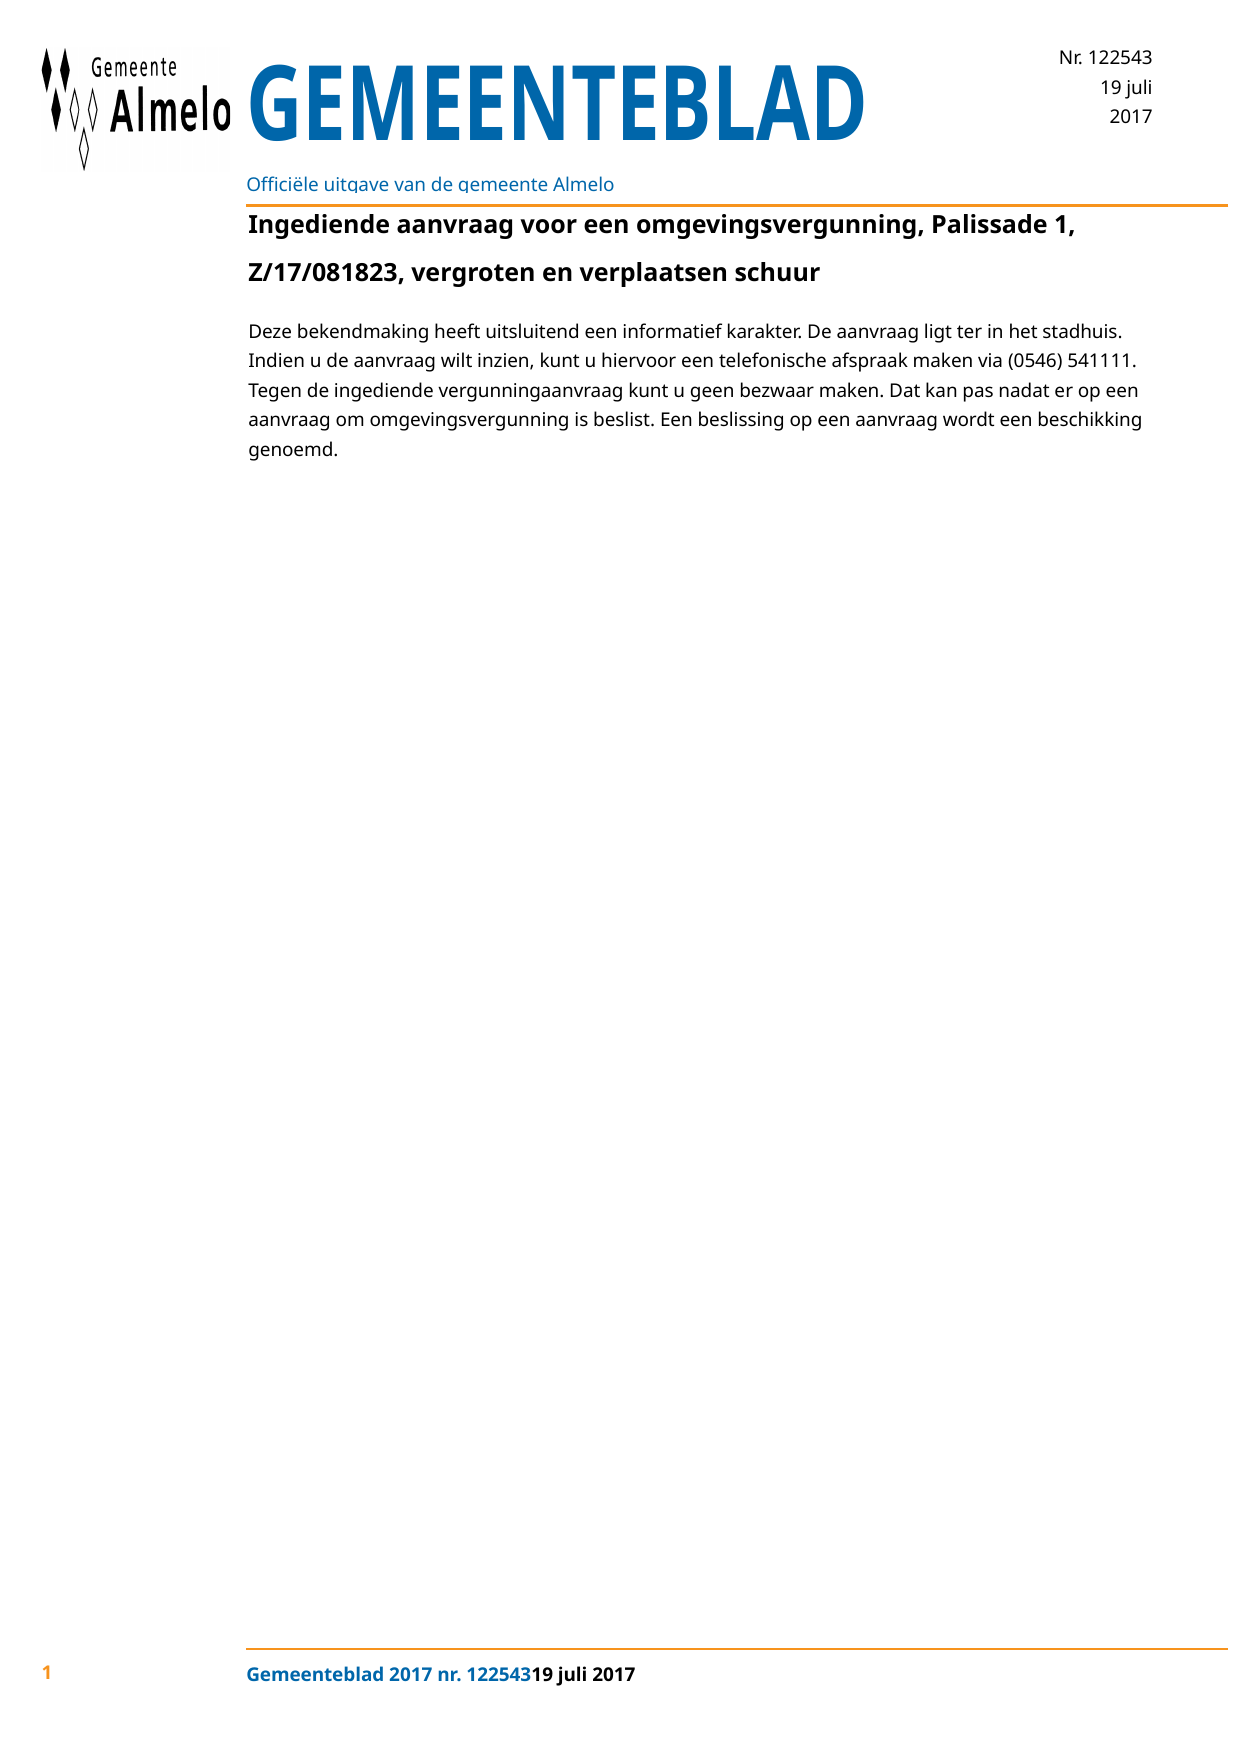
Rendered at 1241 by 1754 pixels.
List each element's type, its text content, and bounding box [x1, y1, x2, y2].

text Deze bekendmaking heeft uitsluitend een informatief karakter. De aanvraag ligt ter in het stadhuis. Indien u de aanvraag wilt inzien, kunt u hiervoor een telefonische afspraak maken via (0546) 541111. Tegen de ingediende vergunningaanvraag kunt u geen bezwaar maken. Dat kan pas nadat er op een aanvraag om omgevingsvergunning is beslist. Een beslissing op een aanvraag wordt een beschikking genoemd. [248, 318, 1152, 462]
picture [41, 47, 231, 172]
text Ingediende aanvraag voor een omgevingsvergunning, Palissade 1, Z/17/081823, vergroten en verplaatsen schuur [248, 207, 1152, 288]
